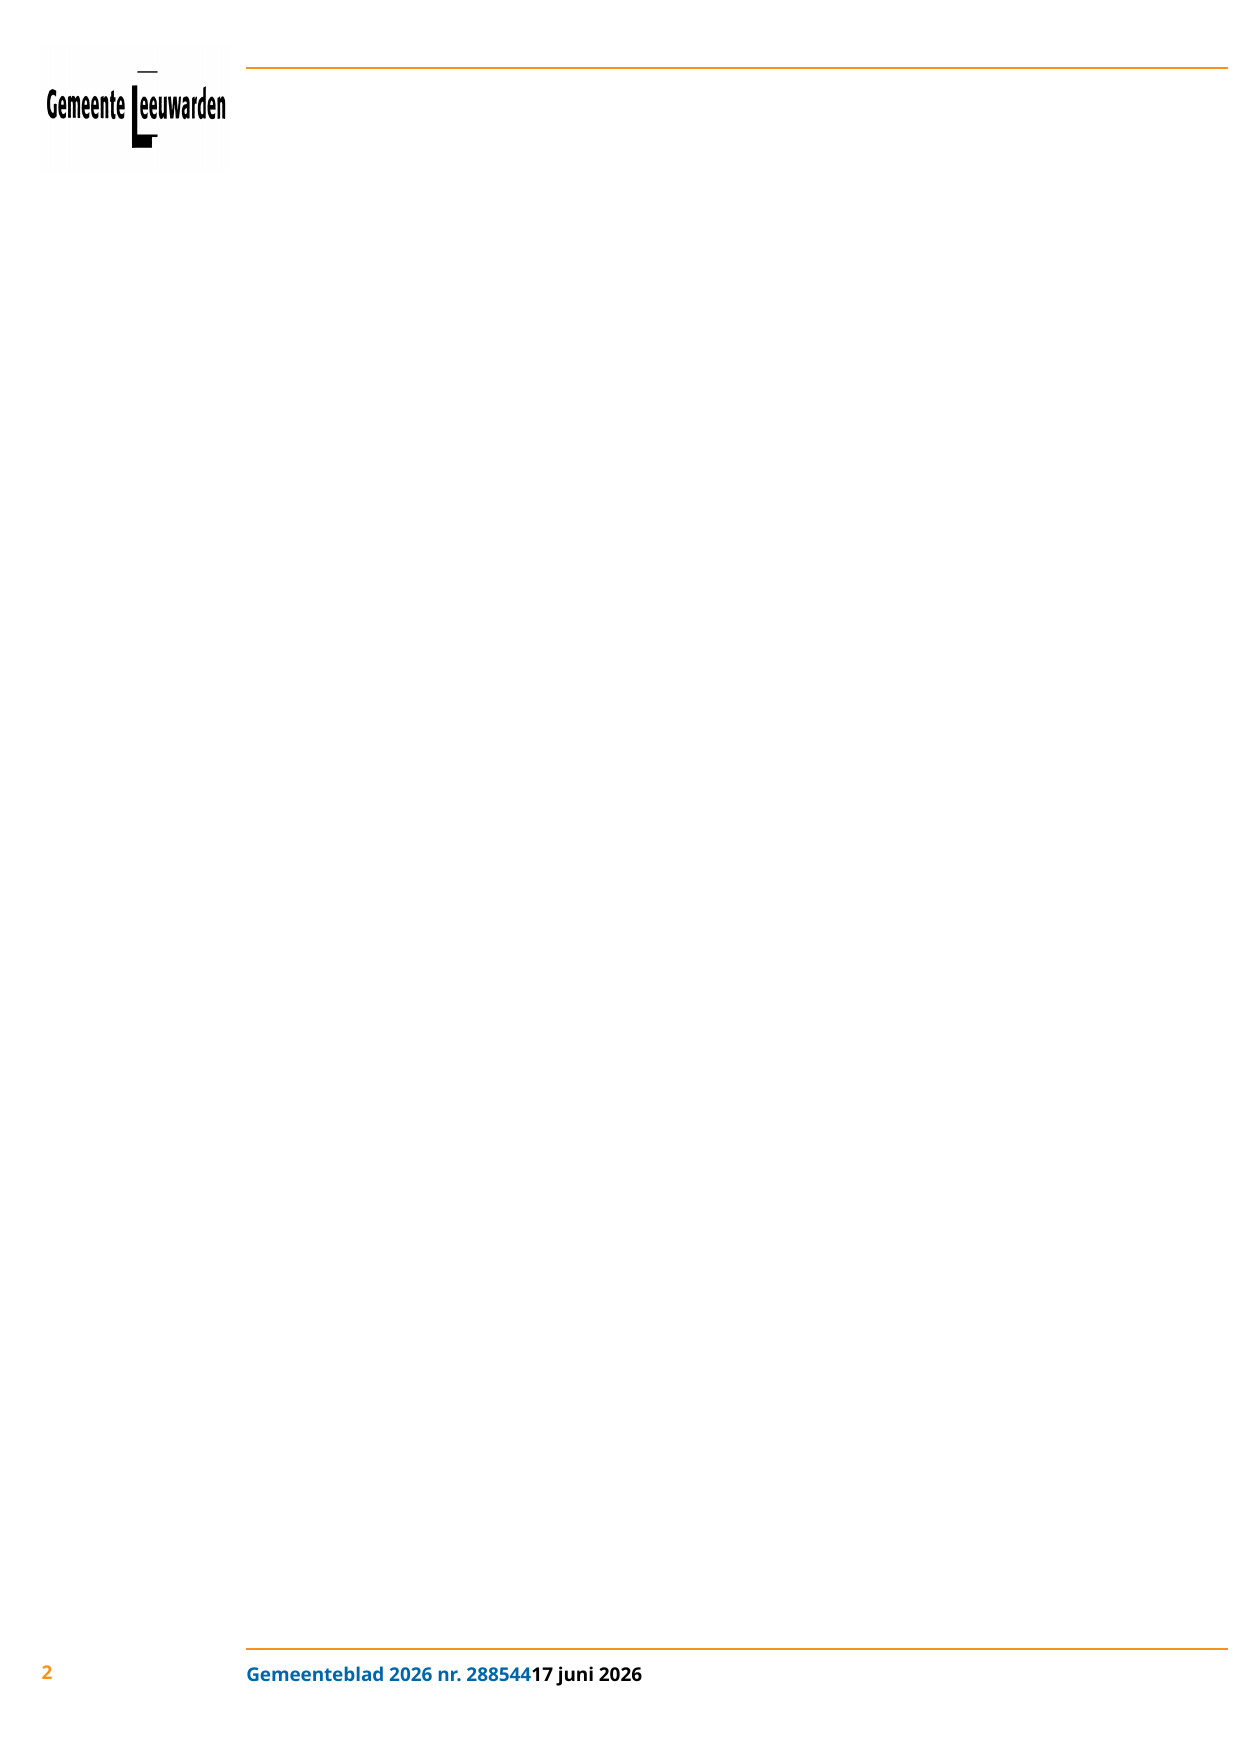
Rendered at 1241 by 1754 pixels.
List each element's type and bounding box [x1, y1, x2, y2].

picture [41, 47, 231, 172]
